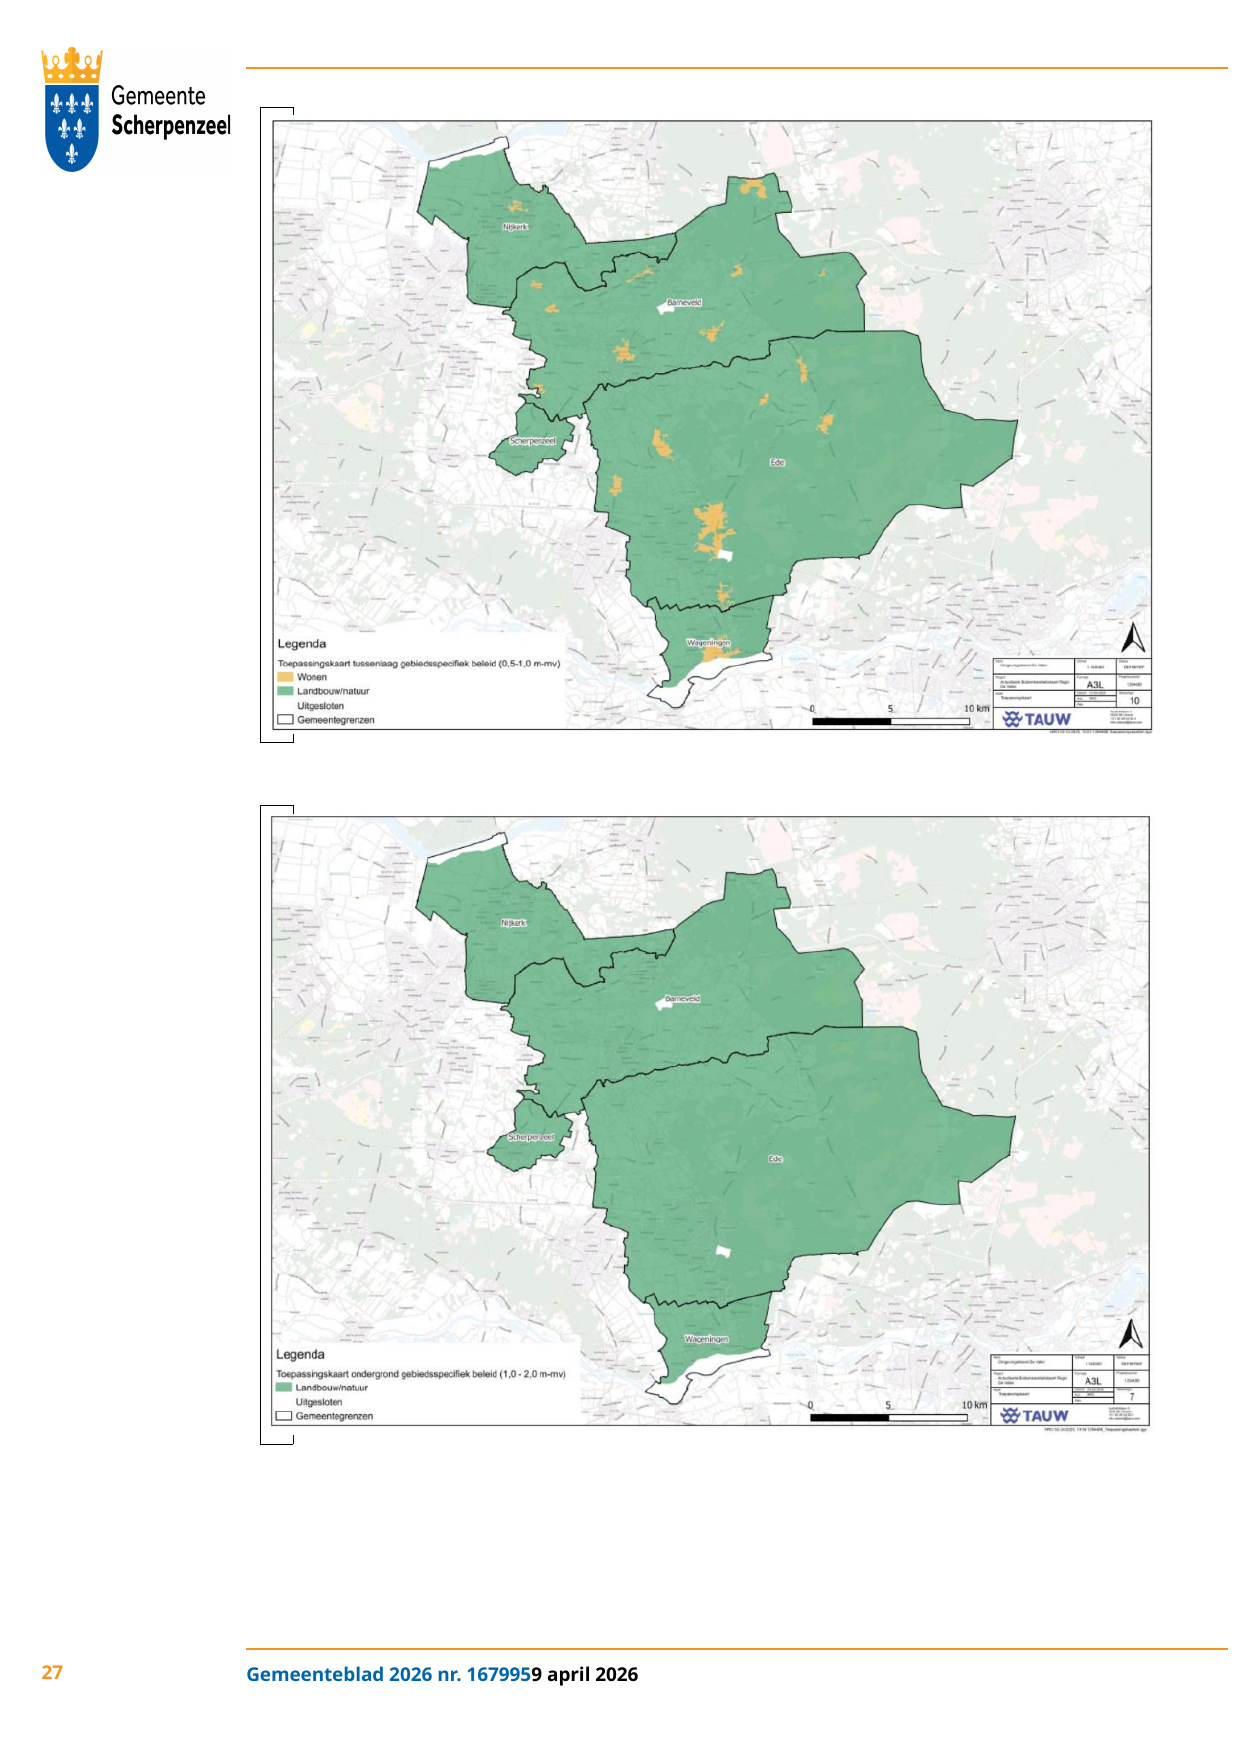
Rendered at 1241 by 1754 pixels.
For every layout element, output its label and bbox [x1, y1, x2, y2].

picture [41, 47, 231, 172]
picture [268, 814, 1155, 1435]
picture [268, 115, 1155, 734]
